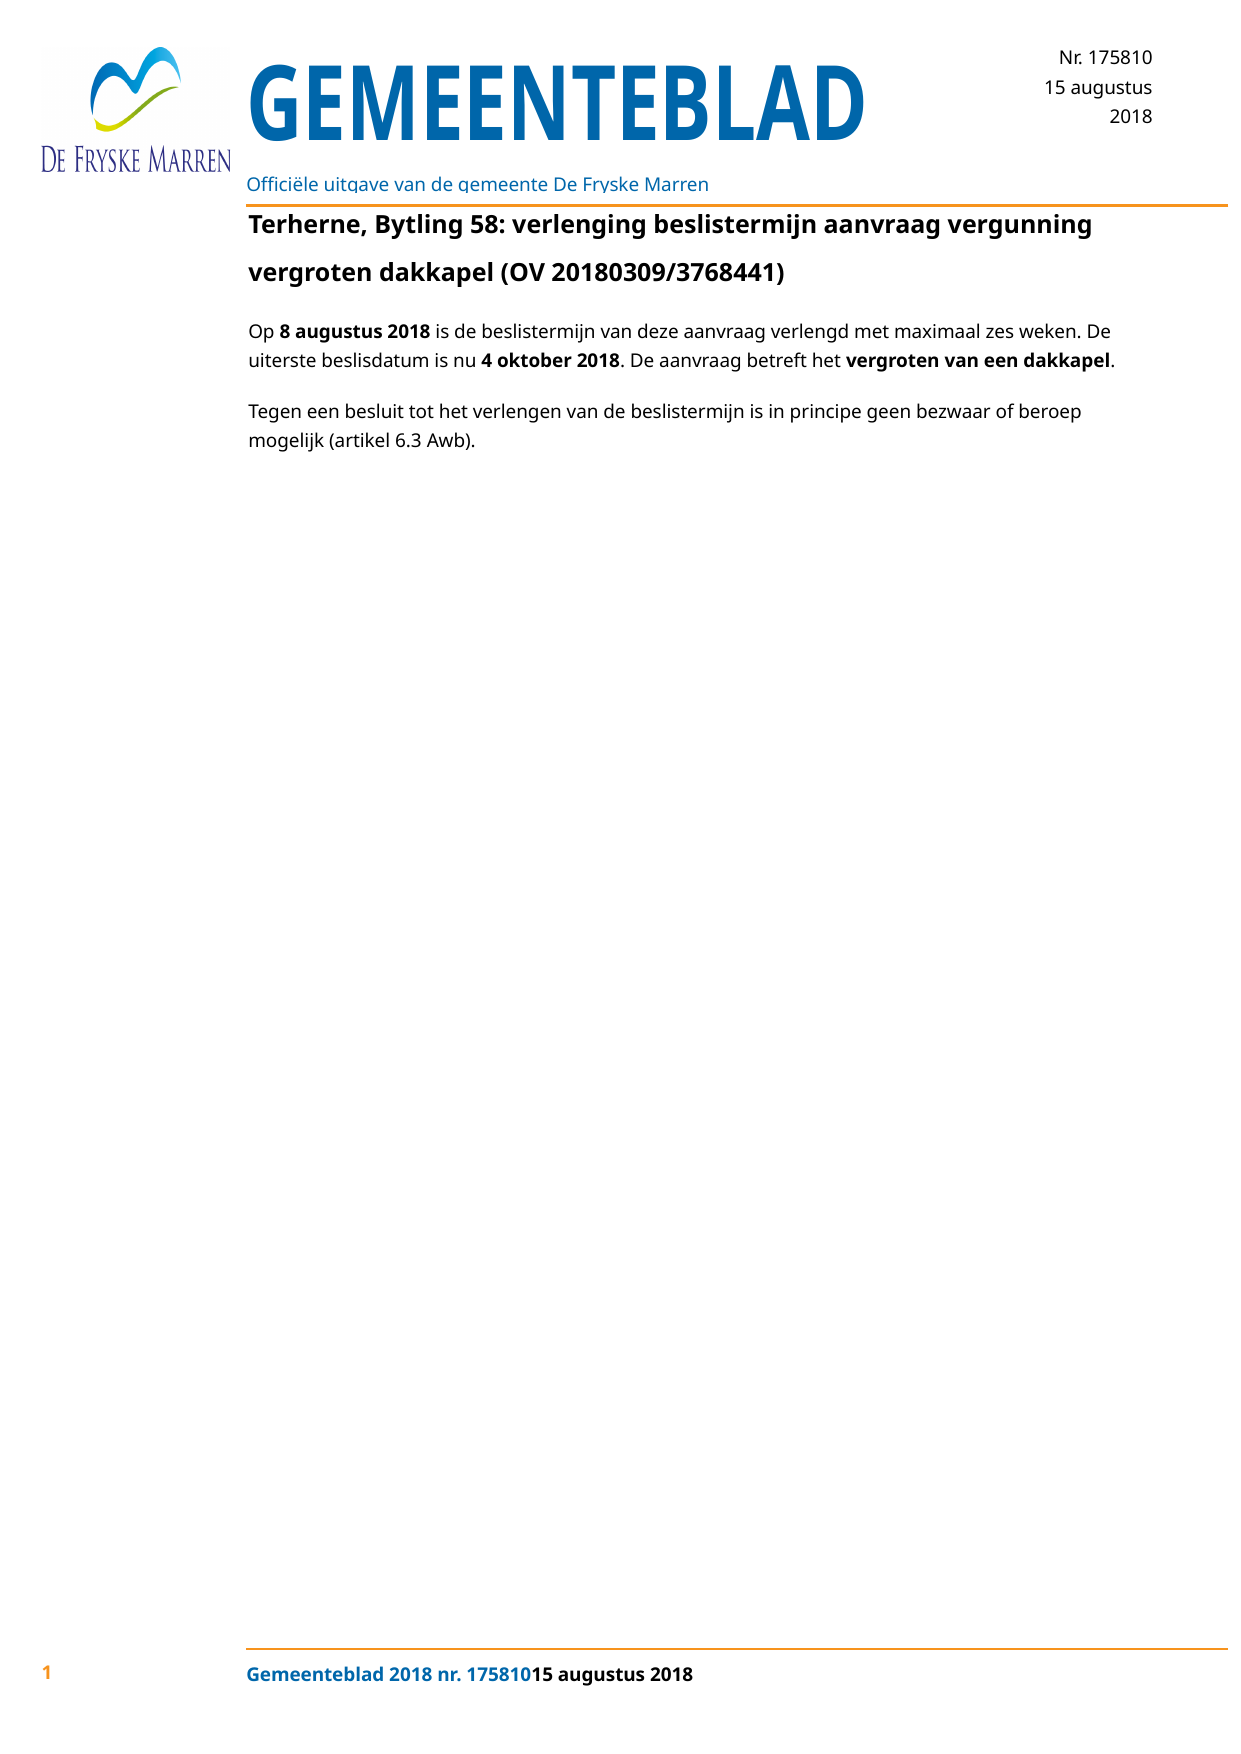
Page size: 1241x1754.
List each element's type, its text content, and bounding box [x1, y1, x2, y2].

picture [41, 47, 231, 172]
text Tegen een besluit tot het verlengen van de beslistermijn is in principe geen bezwaar of beroep mogelijk (artikel 6.3 Awb). [248, 398, 1152, 453]
text Op 8 augustus 2018 is de beslistermijn van deze aanvraag verlengd met maximaal zes weken. De uiterste beslisdatum is nu 4 oktober 2018. De aanvraag betreft het vergroten van een dakkapel. [248, 318, 1152, 373]
text Terherne, Bytling 58: verlenging beslistermijn aanvraag vergunning vergroten dakkapel (OV 20180309/3768441) [248, 207, 1152, 288]
